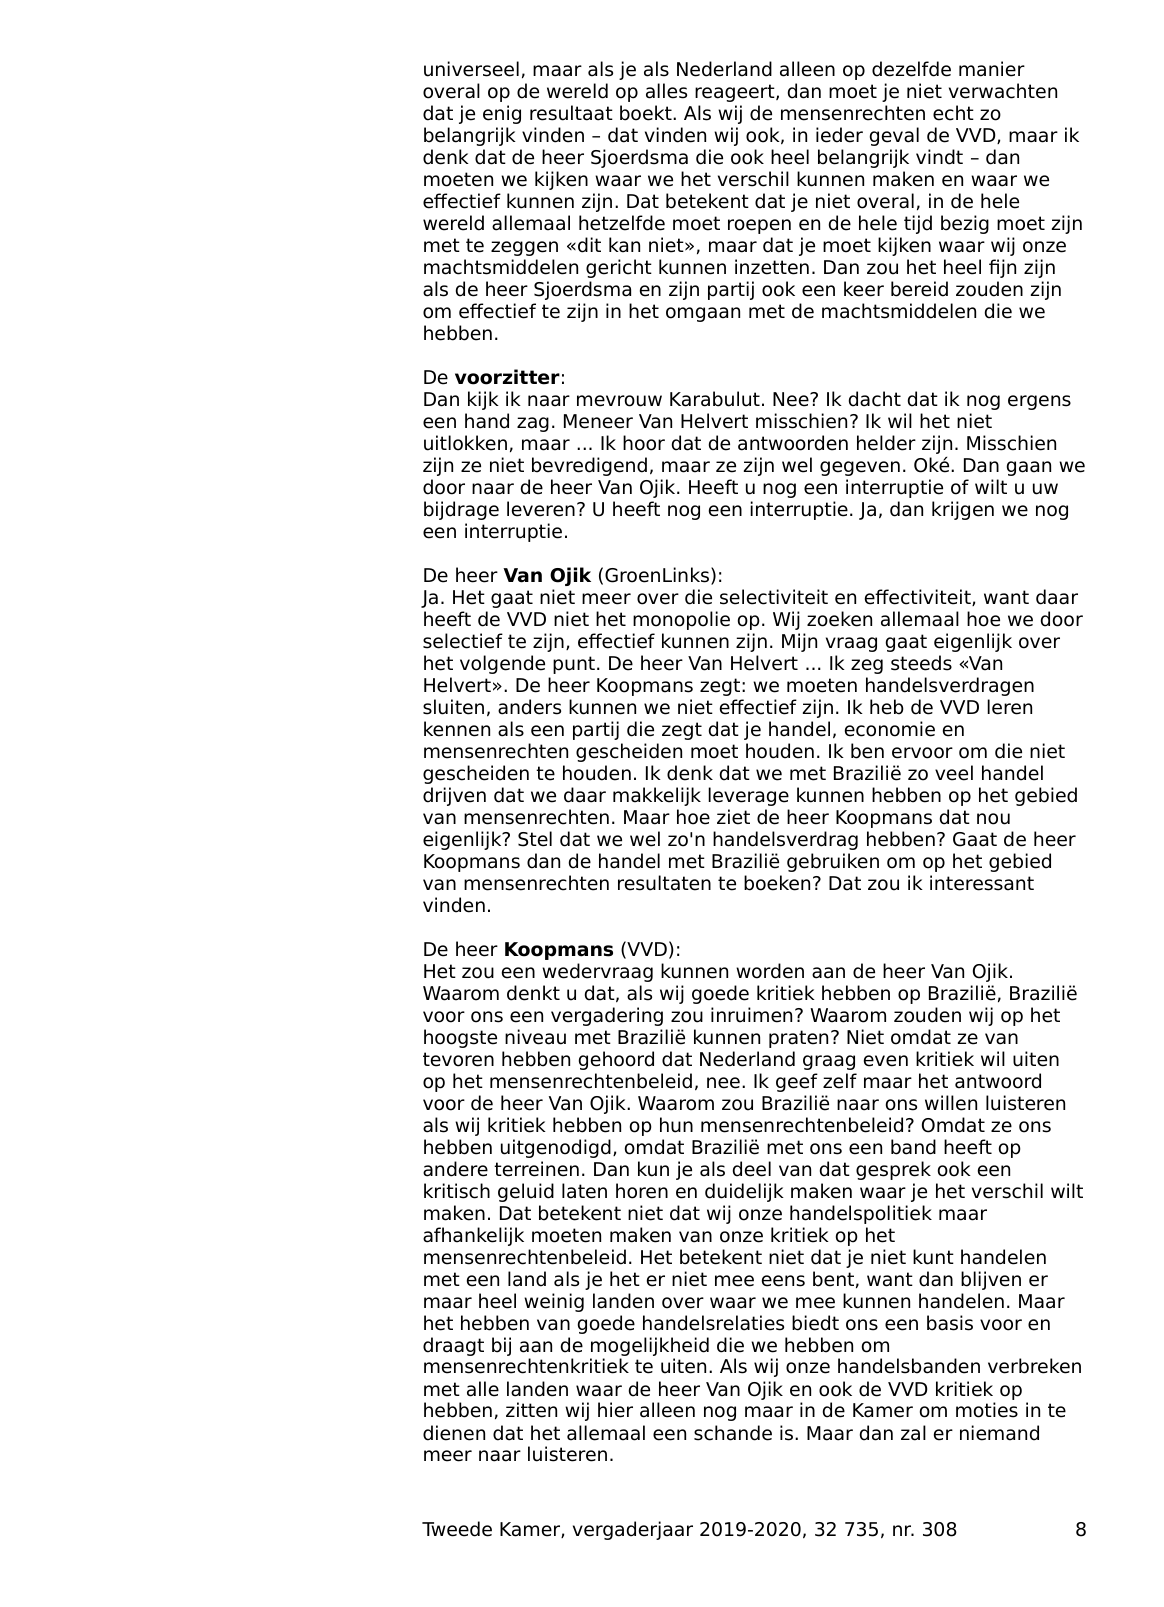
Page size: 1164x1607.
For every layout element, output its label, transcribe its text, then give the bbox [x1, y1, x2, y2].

text Ja. Het gaat niet meer over die selectiviteit en effectiviteit, want daar heeft de VVD niet het monopolie op. Wij zoeken allemaal hoe we door selectief te zijn, effectief kunnen zijn. Mijn vraag gaat eigenlijk over het volgende punt. De heer Van Helvert ... Ik zeg steeds «Van Helvert». De heer Koopmans zegt: we moeten handelsverdragen sluiten, anders kunnen we niet effectief zijn. Ik heb de VVD leren kennen als een partij die zegt dat je handel, economie en mensenrechten gescheiden moet houden. Ik ben ervoor om die niet gescheiden te houden. Ik denk dat we met Brazilië zo veel handel drijven dat we daar makkelijk leverage kunnen hebben op het gebied van mensenrechten. Maar hoe ziet de heer Koopmans dat nou eigenlijk? Stel dat we wel zo'n handelsverdrag hebben? Gaat de heer Koopmans dan de handel met Brazilië gebruiken om op het gebied van mensenrechten resultaten te boeken? Dat zou ik interessant vinden. [422, 587, 1087, 917]
text De heer Van Ojik (GroenLinks): [422, 565, 1087, 587]
text De voorzitter: [422, 367, 1087, 389]
text De heer Koopmans (VVD): [422, 939, 1087, 961]
text Het zou een wedervraag kunnen worden aan de heer Van Ojik. Waarom denkt u dat, als wij goede kritiek hebben op Brazilië, Brazilië voor ons een vergadering zou inruimen? Waarom zouden wij op het hoogste niveau met Brazilië kunnen praten? Niet omdat ze van tevoren hebben gehoord dat Nederland graag even kritiek wil uiten op het mensenrechtenbeleid, nee. Ik geef zelf maar het antwoord voor de heer Van Ojik. Waarom zou Brazilië naar ons willen luisteren als wij kritiek hebben op hun mensenrechtenbeleid? Omdat ze ons hebben uitgenodigd, omdat Brazilië met ons een band heeft op andere terreinen. Dan kun je als deel van dat gesprek ook een kritisch geluid laten horen en duidelijk maken waar je het verschil wilt maken. Dat betekent niet dat wij onze handelspolitiek maar afhankelijk moeten maken van onze kritiek op het mensenrechtenbeleid. Het betekent niet dat je niet kunt handelen met een land als je het er niet mee eens bent, want dan blijven er maar heel weinig landen over waar we mee kunnen handelen. Maar het hebben van goede handelsrelaties biedt ons een basis voor en draagt bij aan de mogelijkheid die we hebben om mensenrechtenkritiek te uiten. Als wij onze handelsbanden verbreken met alle landen waar de heer Van Ojik en ook de VVD kritiek op hebben, zitten wij hier alleen nog maar in de Kamer om moties in te dienen dat het allemaal een schande is. Maar dan zal er niemand meer naar luisteren. [422, 961, 1087, 1466]
text Dan kijk ik naar mevrouw Karabulut. Nee? Ik dacht dat ik nog ergens een hand zag. Meneer Van Helvert misschien? Ik wil het niet uitlokken, maar ... Ik hoor dat de antwoorden helder zijn. Misschien zijn ze niet bevredigend, maar ze zijn wel gegeven. Oké. Dan gaan we door naar de heer Van Ojik. Heeft u nog een interruptie of wilt u uw bijdrage leveren? U heeft nog een interruptie. Ja, dan krijgen we nog een interruptie. [422, 389, 1087, 543]
text universeel, maar als je als Nederland alleen op dezelfde manier overal op de wereld op alles reageert, dan moet je niet verwachten dat je enig resultaat boekt. Als wij de mensenrechten echt zo belangrijk vinden – dat vinden wij ook, in ieder geval de VVD, maar ik denk dat de heer Sjoerdsma die ook heel belangrijk vindt – dan moeten we kijken waar we het verschil kunnen maken en waar we effectief kunnen zijn. Dat betekent dat je niet overal, in de hele wereld allemaal hetzelfde moet roepen en de hele tijd bezig moet zijn met te zeggen «dit kan niet», maar dat je moet kijken waar wij onze machtsmiddelen gericht kunnen inzetten. Dan zou het heel fijn zijn als de heer Sjoerdsma en zijn partij ook een keer bereid zouden zijn om effectief te zijn in het omgaan met de machtsmiddelen die we hebben. [422, 59, 1087, 345]
